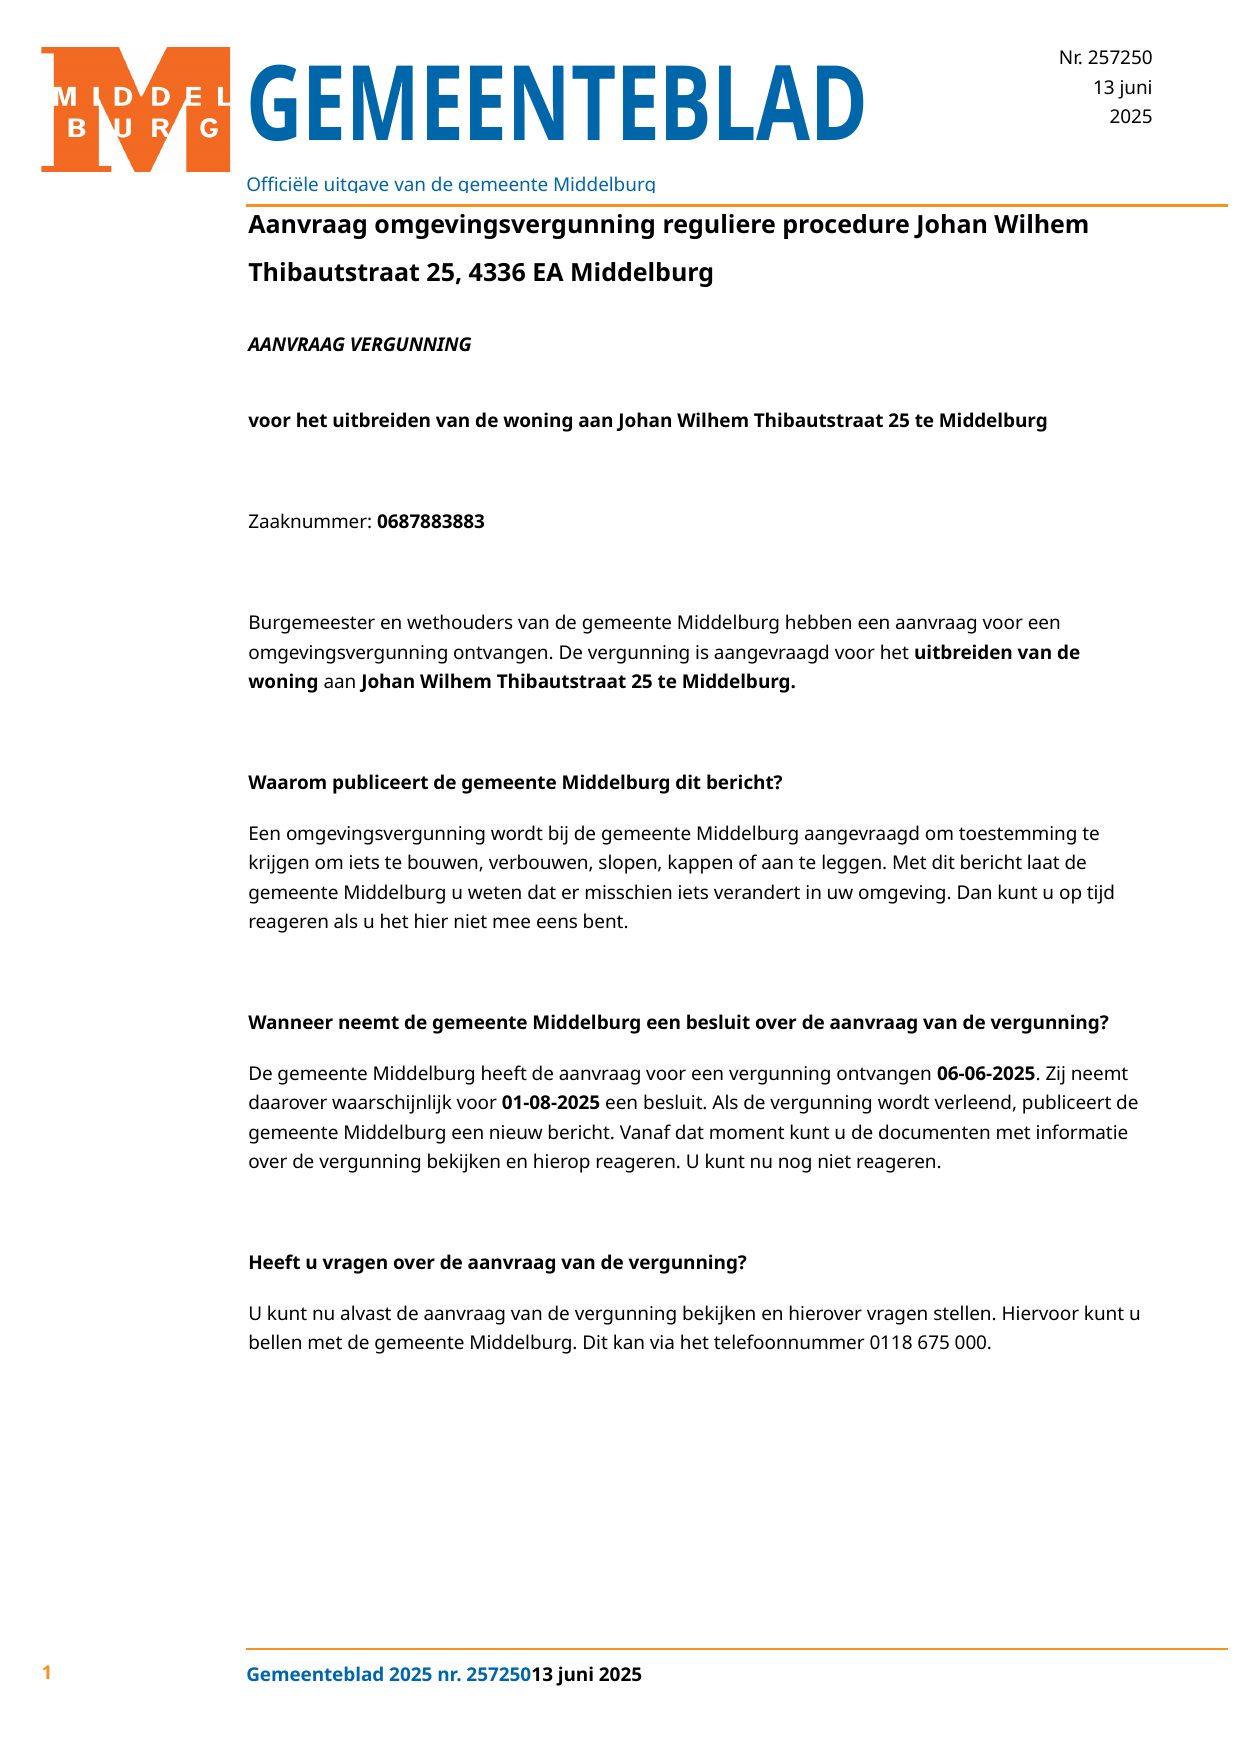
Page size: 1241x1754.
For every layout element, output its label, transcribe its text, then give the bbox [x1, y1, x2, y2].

text Waarom publiceert de gemeente Middelburg dit bericht? [248, 769, 1152, 795]
text U kunt nu alvast de aanvraag van de vergunning bekijken en hierover vragen stellen. Hiervoor kunt u bellen met de gemeente Middelburg. Dit kan via het telefoonnummer 0118 675 000. [248, 1300, 1152, 1355]
text voor het uitbreiden van de woning aan Johan Wilhem Thibautstraat 25 te Middelburg [248, 408, 1152, 433]
text De gemeente Middelburg heeft de aanvraag voor een vergunning ontvangen 06-06-2025. Zij neemt daarover waarschijnlijk voor 01-08-2025 een besluit. Als de vergunning wordt verleend, publiceert de gemeente Middelburg een nieuw bericht. Vanaf dat moment kunt u de documenten met informatie over de vergunning bekijken en hierop reageren. U kunt nu nog niet reageren. [248, 1060, 1152, 1174]
text Een omgevingsvergunning wordt bij de gemeente Middelburg aangevraagd om toestemming te krijgen om iets te bouwen, verbouwen, slopen, kappen of aan te leggen. Met dit bericht laat de gemeente Middelburg u weten dat er misschien iets verandert in uw omgeving. Dan kunt u op tijd reageren als u het hier niet mee eens bent. [248, 820, 1152, 934]
text Wanneer neemt de gemeente Middelburg een besluit over de aanvraag van de vergunning? [248, 1009, 1152, 1035]
picture [41, 47, 231, 172]
text Heeft u vragen over de aanvraag van de vergunning? [248, 1249, 1152, 1275]
text AANVRAAG VERGUNNING [248, 331, 1152, 357]
text Aanvraag omgevingsvergunning reguliere procedure Johan Wilhem Thibautstraat 25, 4336 EA Middelburg [248, 207, 1152, 288]
text Burgemeester en wethouders van de gemeente Middelburg hebben een aanvraag voor een omgevingsvergunning ontvangen. De vergunning is aangevraagd voor het uitbreiden van de woning aan Johan Wilhem Thibautstraat 25 te Middelburg. [248, 609, 1152, 694]
text Zaaknummer: 0687883883 [248, 508, 1152, 534]
